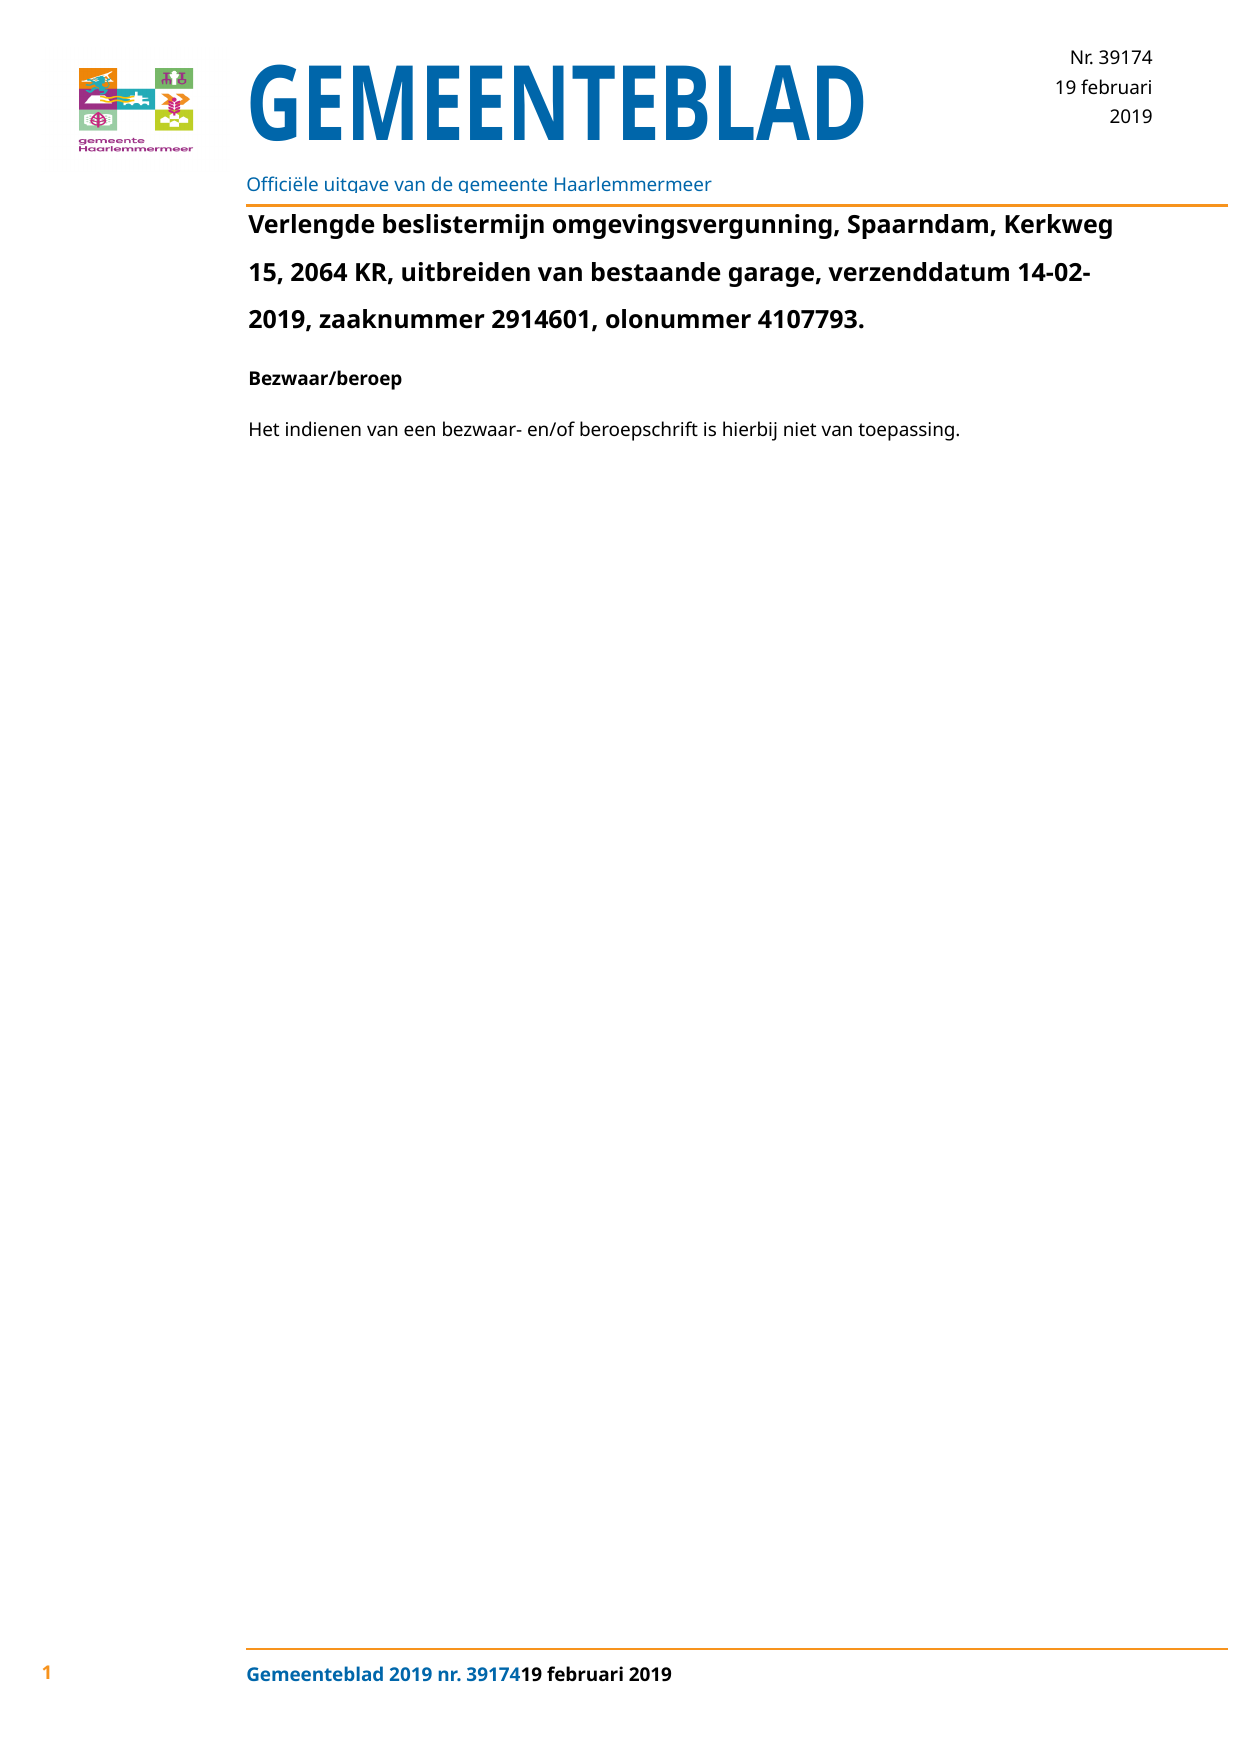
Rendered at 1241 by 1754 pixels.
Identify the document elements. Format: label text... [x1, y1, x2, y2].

picture [41, 47, 231, 172]
text Het indienen van een bezwaar- en/of beroepschrift is hierbij niet van toepassing. [248, 416, 1152, 442]
text Bezwaar/beroep [248, 366, 1152, 391]
text Verlengde beslistermijn omgevingsvergunning, Spaarndam, Kerkweg 15, 2064 KR, uitbreiden van bestaande garage, verzenddatum 14-02-2019, zaaknummer 2914601, olonummer 4107793. [248, 207, 1152, 336]
